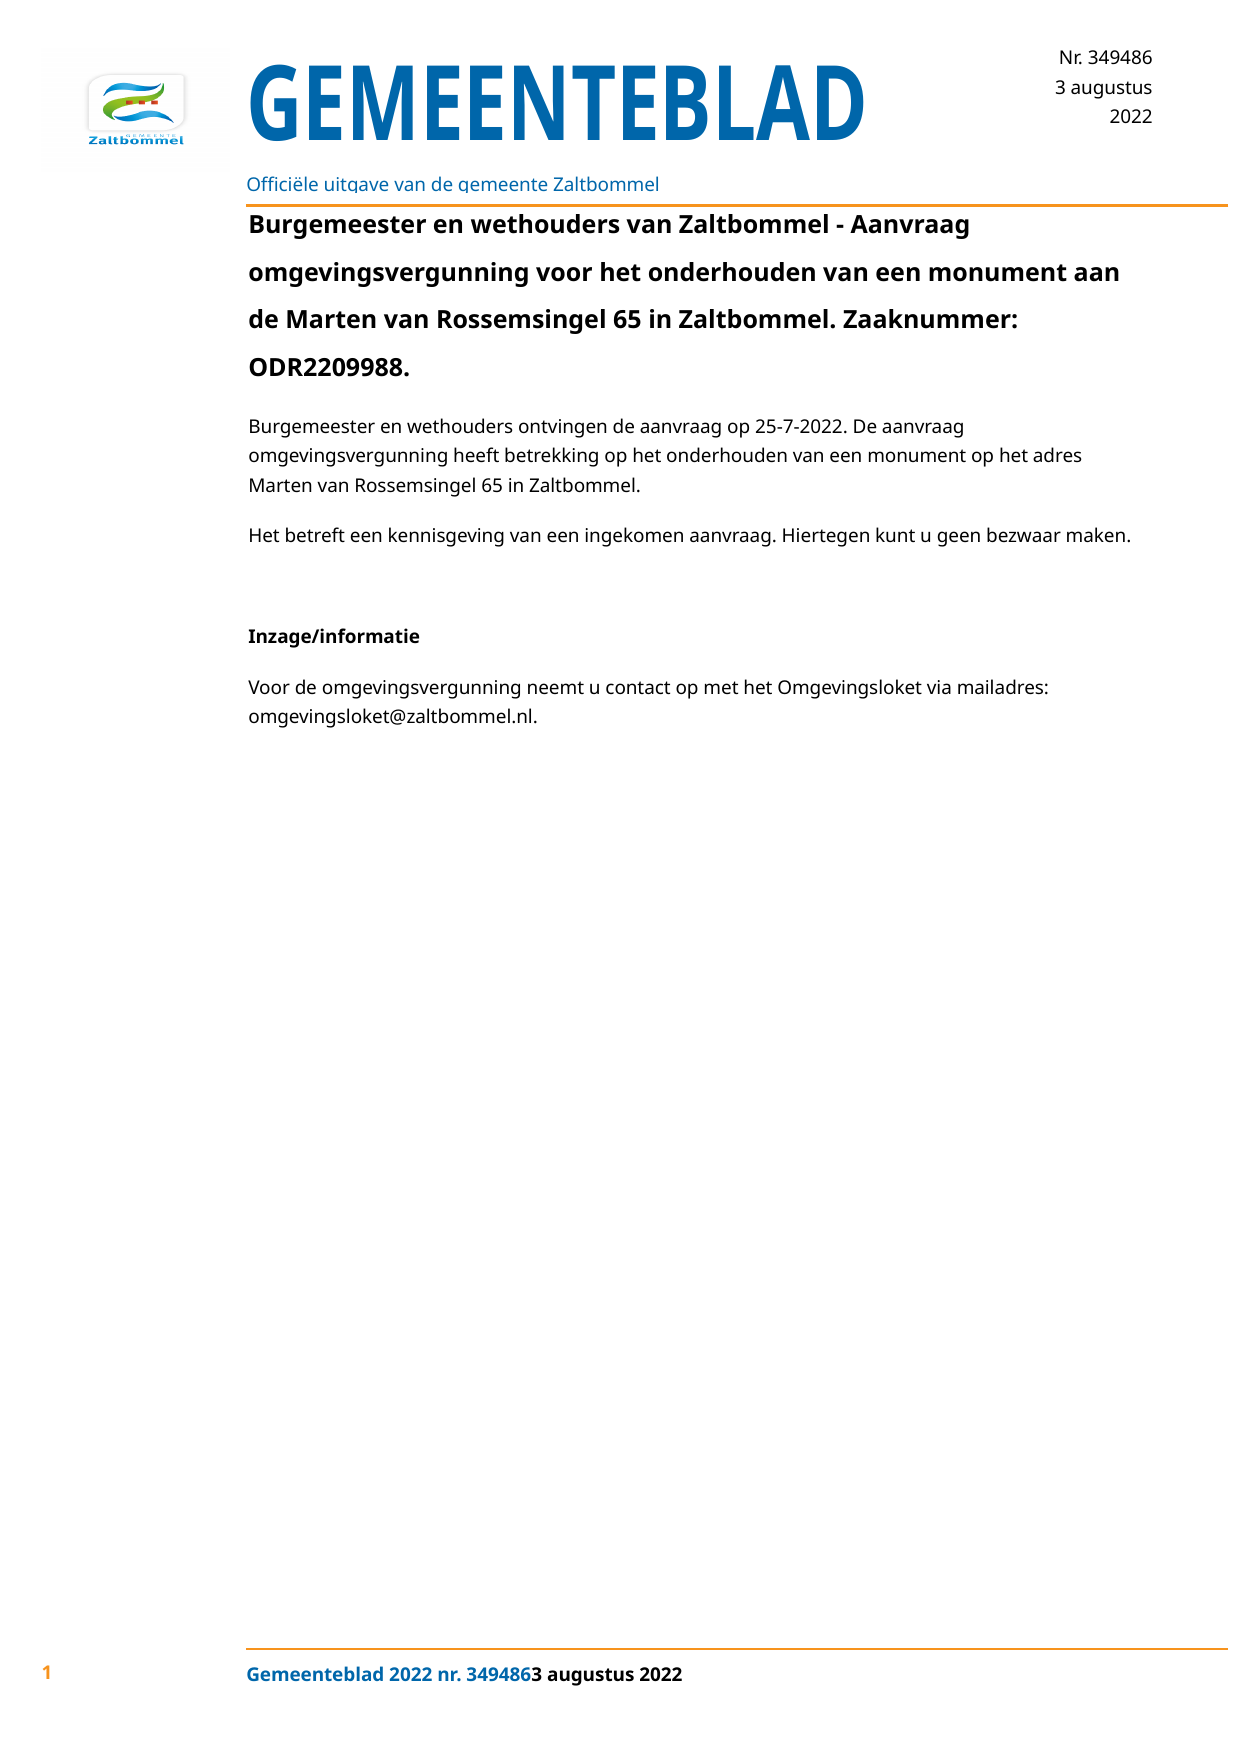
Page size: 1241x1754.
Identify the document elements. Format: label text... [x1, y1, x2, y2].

text Inzage/informatie [248, 623, 1152, 649]
text Voor de omgevingsvergunning neemt u contact op met het Omgevingsloket via mailadres: omgevingsloket@zaltbommel.nl. [248, 674, 1152, 729]
picture [41, 47, 231, 172]
text Burgemeester en wethouders van Zaltbommel - Aanvraag omgevingsvergunning voor het onderhouden van een monument aan de Marten van Rossemsingel 65 in Zaltbommel. Zaaknummer: ODR2209988. [248, 207, 1152, 384]
text Het betreft een kennisgeving van een ingekomen aanvraag. Hiertegen kunt u geen bezwaar maken. [248, 523, 1152, 548]
text Burgemeester en wethouders ontvingen de aanvraag op 25-7-2022. De aanvraag omgevingsvergunning heeft betrekking op het onderhouden van een monument op het adres Marten van Rossemsingel 65 in Zaltbommel. [248, 413, 1152, 498]
